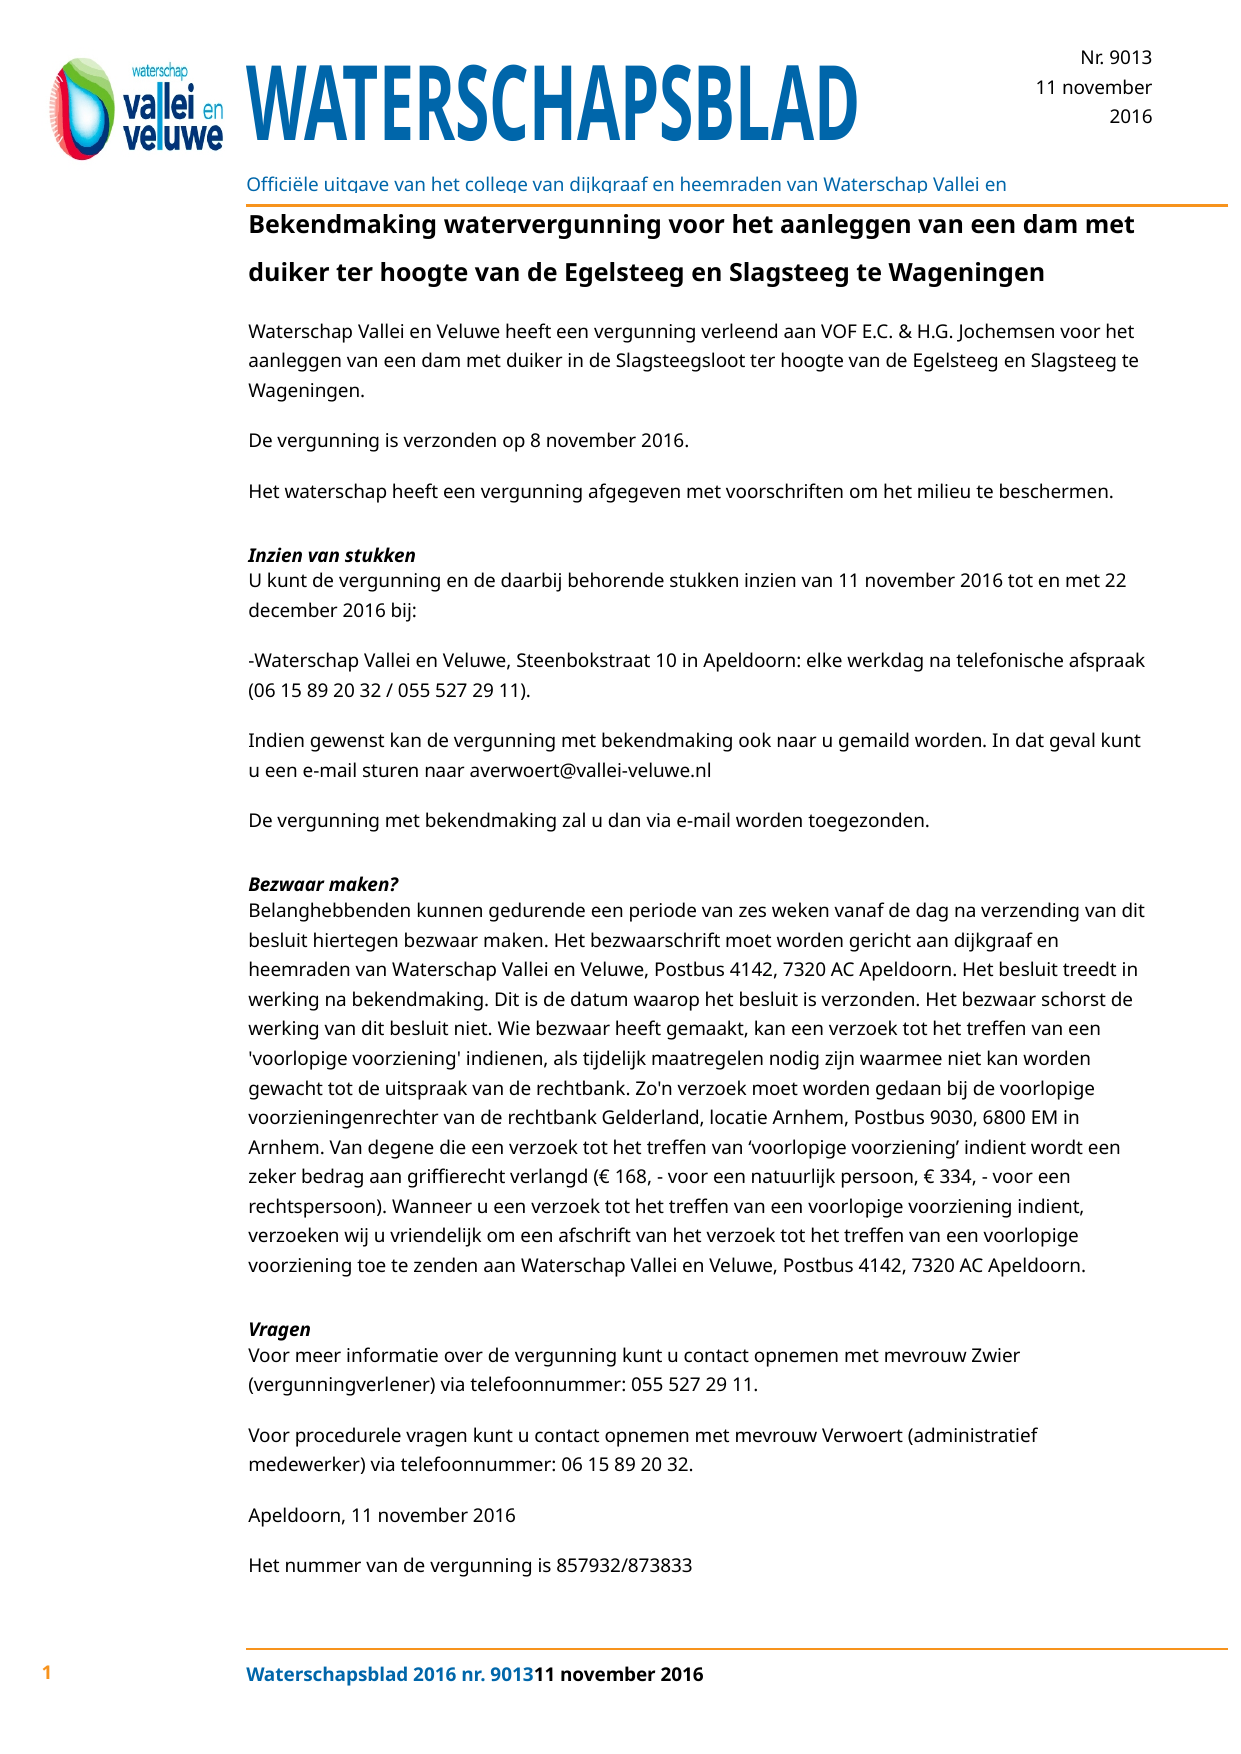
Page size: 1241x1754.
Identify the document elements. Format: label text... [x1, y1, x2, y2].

text Apeldoorn, 11 november 2016 [248, 1502, 1152, 1528]
text De vergunning met bekendmaking zal u dan via e-mail worden toegezonden. [248, 808, 1152, 833]
text -Waterschap Vallei en Veluwe, Steenbokstraat 10 in Apeldoorn: elke werkdag na telefonische afspraak (06 15 89 20 32 / 055 527 29 11). [248, 648, 1152, 703]
text Inzien van stukken [248, 542, 1152, 568]
text De vergunning is verzonden op 8 november 2016. [248, 427, 1152, 453]
text Bekendmaking watervergunning voor het aanleggen van een dam met duiker ter hoogte van de Egelsteeg en Slagsteeg te Wageningen [248, 207, 1152, 288]
text Voor meer informatie over de vergunning kunt u contact opnemen met mevrouw Zwier (vergunningverlener) via telefoonnummer: 055 527 29 11. [248, 1342, 1152, 1397]
text Indien gewenst kan de vergunning met bekendmaking ook naar u gemaild worden. In dat geval kunt u een e-mail sturen naar averwoert@vallei-veluwe.nl [248, 728, 1152, 783]
text Waterschap Vallei en Veluwe heeft een vergunning verleend aan VOF E.C. & H.G. Jochemsen voor het aanleggen van een dam met duiker in de Slagsteegsloot ter hoogte van de Egelsteeg en Slagsteeg te Wageningen. [248, 318, 1152, 403]
text Het waterschap heeft een vergunning afgegeven met voorschriften om het milieu te beschermen. [248, 478, 1152, 504]
picture [41, 47, 231, 172]
text Vragen [248, 1316, 1152, 1342]
text Het nummer van de vergunning is 857932/873833 [248, 1552, 1152, 1578]
text Voor procedurele vragen kunt u contact opnemen met mevrouw Verwoert (administratief medewerker) via telefoonnummer: 06 15 89 20 32. [248, 1422, 1152, 1477]
text U kunt de vergunning en de daarbij behorende stukken inzien van 11 november 2016 tot en met 22 december 2016 bij: [248, 568, 1152, 623]
text Belanghebbenden kunnen gedurende een periode van zes weken vanaf de dag na verzending van dit besluit hiertegen bezwaar maken. Het bezwaarschrift moet worden gericht aan dijkgraaf en heemraden van Waterschap Vallei en Veluwe, Postbus 4142, 7320 AC Apeldoorn. Het besluit treedt in werking na bekendmaking. Dit is de datum waarop het besluit is verzonden. Het bezwaar schorst de werking van dit besluit niet. Wie bezwaar heeft gemaakt, kan een verzoek tot het treffen van een 'voorlopige voorziening' indienen, als tijdelijk maatregelen nodig zijn waarmee niet kan worden gewacht tot de uitspraak van de rechtbank. Zo'n verzoek moet worden gedaan bij de voorlopige voorzieningenrechter van de rechtbank Gelderland, locatie Arnhem, Postbus 9030, 6800 EM in Arnhem. Van degene die een verzoek tot het treffen van ‘voorlopige voorziening’ indient wordt een zeker bedrag aan griffierecht verlangd (€ 168, - voor een natuurlijk persoon, € 334, - voor een rechtspersoon). Wanneer u een verzoek tot het treffen van een voorlopige voorziening indient, verzoeken wij u vriendelijk om een afschrift van het verzoek tot het treffen van een voorlopige voorziening toe te zenden aan Waterschap Vallei en Veluwe, Postbus 4142, 7320 AC Apeldoorn. [248, 897, 1152, 1278]
text Bezwaar maken? [248, 872, 1152, 897]
